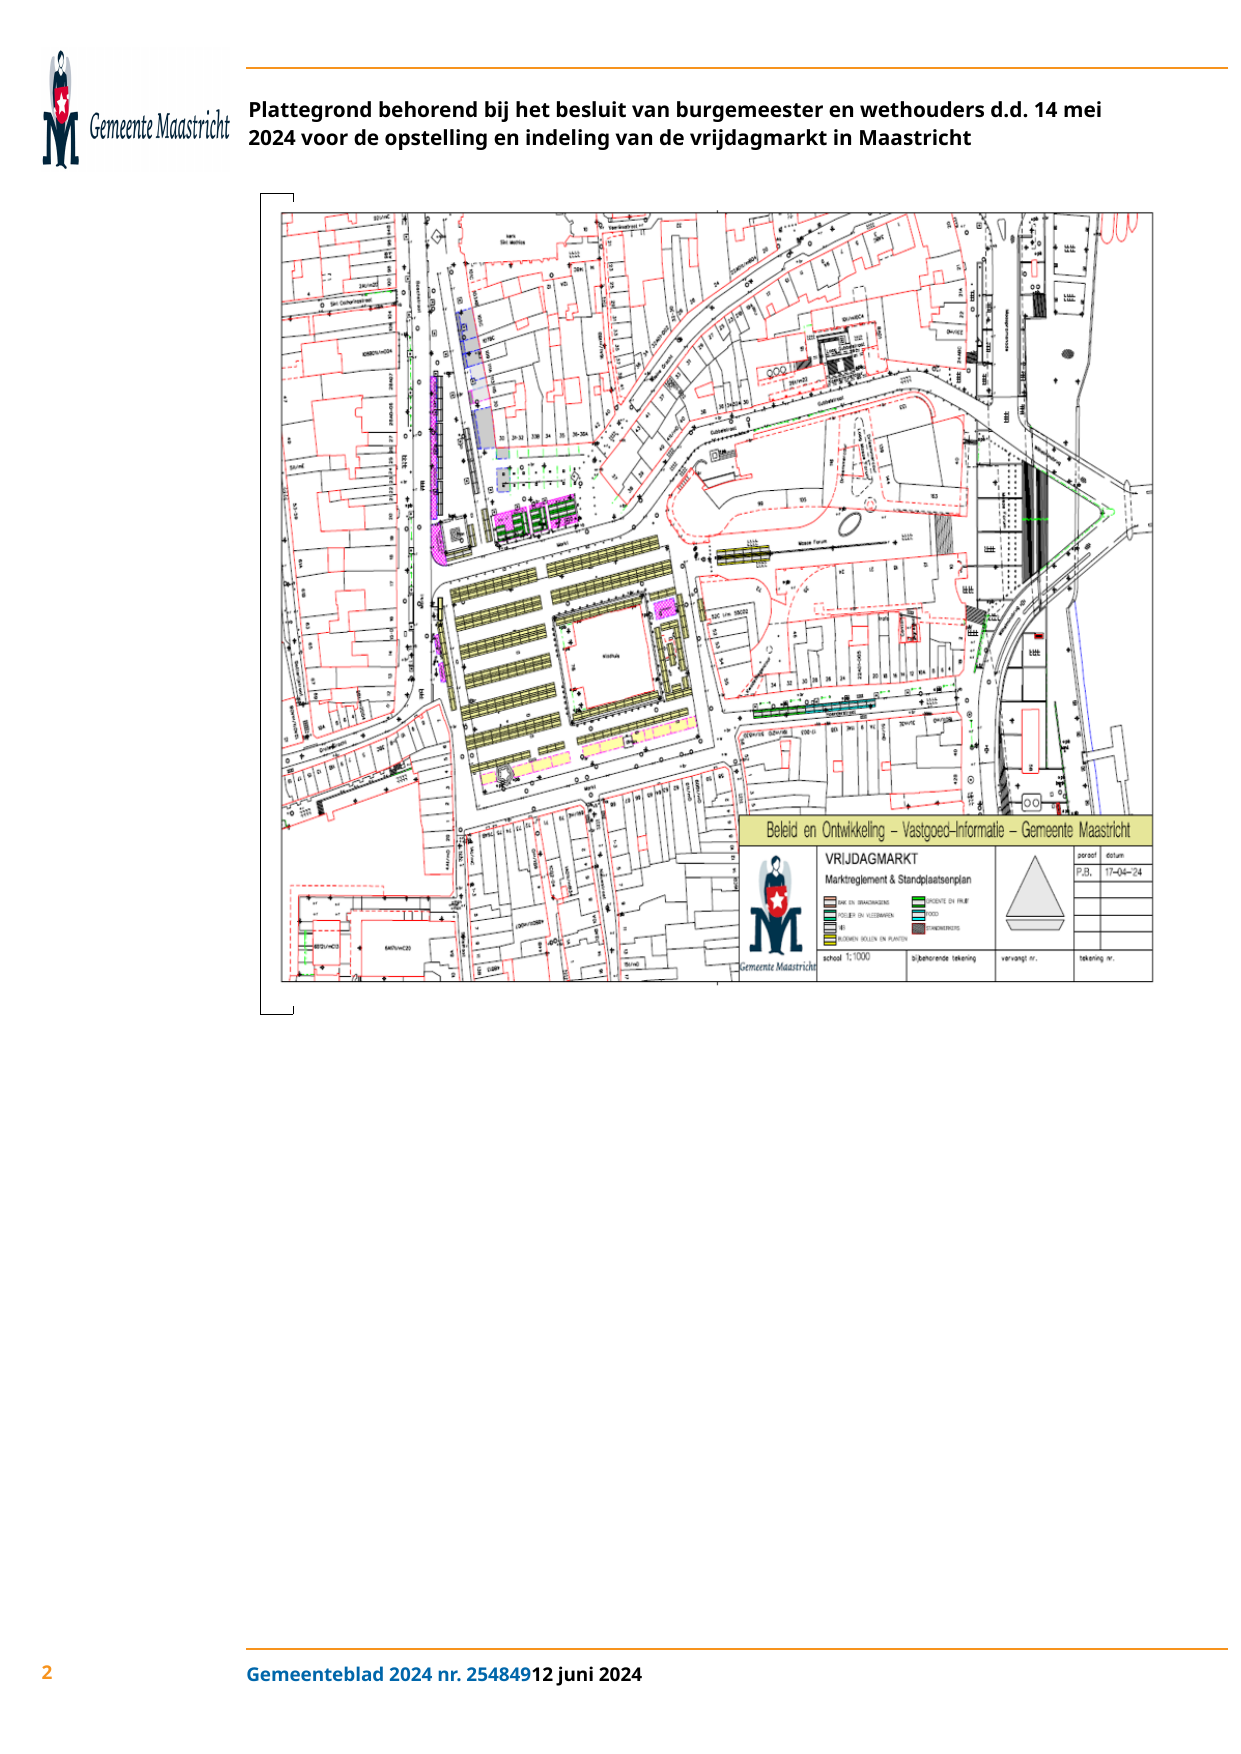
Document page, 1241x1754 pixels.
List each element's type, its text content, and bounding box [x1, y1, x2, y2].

text Plattegrond behorend bij het besluit van burgemeester en wethouders d.d. 14 mei 2024 voor de opstelling en indeling van de vrijdagmarkt in Maastricht [248, 95, 1152, 152]
picture [268, 202, 1173, 1006]
picture [41, 47, 231, 172]
